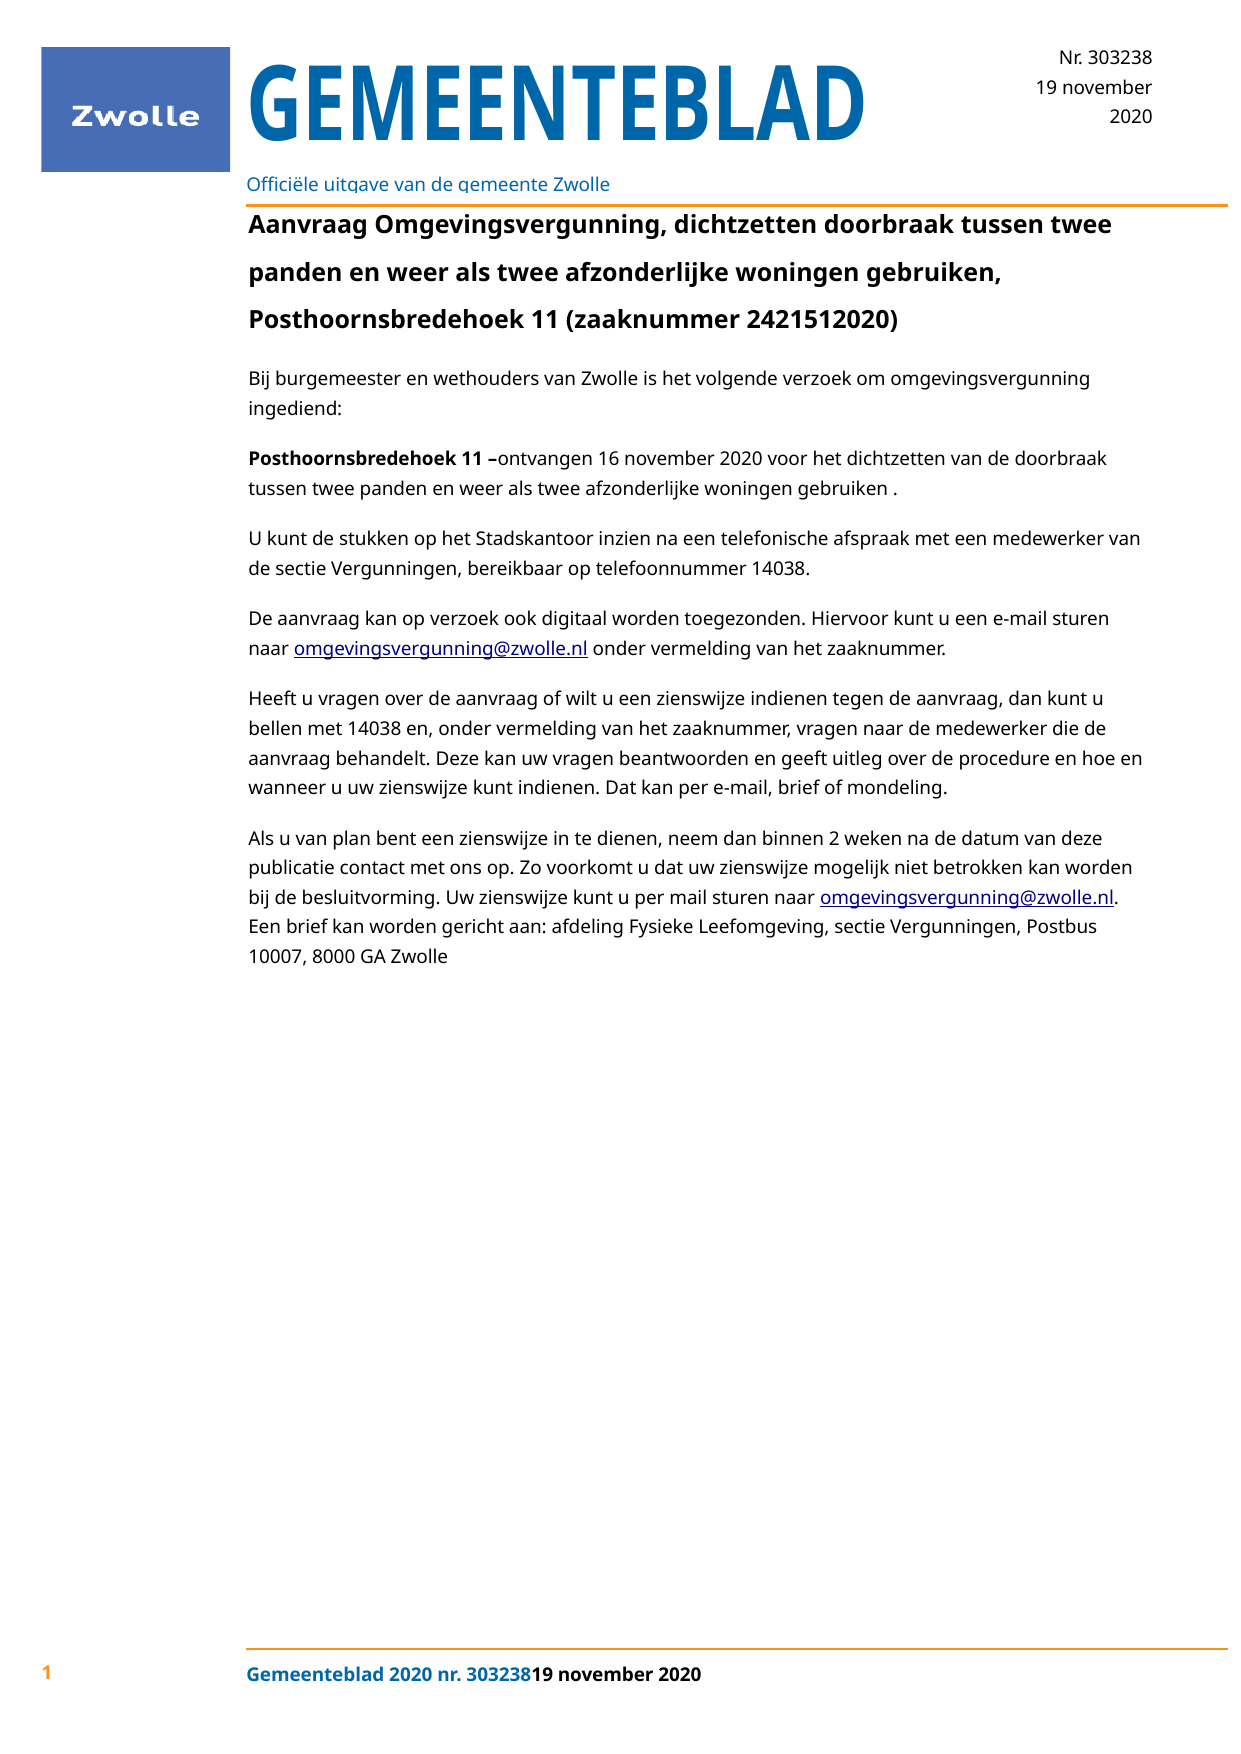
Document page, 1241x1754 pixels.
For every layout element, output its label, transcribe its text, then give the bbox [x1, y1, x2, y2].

text Bij burgemeester en wethouders van Zwolle is het volgende verzoek om omgevingsvergunning ingediend: [248, 366, 1152, 421]
text Posthoornsbredehoek 11 –ontvangen 16 november 2020 voor het dichtzetten van de doorbraak tussen twee panden en weer als twee afzonderlijke woningen gebruiken . [248, 446, 1152, 501]
text U kunt de stukken op het Stadskantoor inzien na een telefonische afspraak met een medewerker van de sectie Vergunningen, bereikbaar op telefoonnummer 14038. [248, 526, 1152, 581]
text De aanvraag kan op verzoek ook digitaal worden toegezonden. Hiervoor kunt u een e-mail sturen naar omgevingsvergunning@zwolle.nl onder vermelding van het zaaknummer. [248, 606, 1152, 661]
text Aanvraag Omgevingsvergunning, dichtzetten doorbraak tussen twee panden en weer als twee afzonderlijke woningen gebruiken, Posthoornsbredehoek 11 (zaaknummer 2421512020) [248, 207, 1152, 336]
text Heeft u vragen over de aanvraag of wilt u een zienswijze indienen tegen de aanvraag, dan kunt u bellen met 14038 en, onder vermelding van het zaaknummer, vragen naar de medewerker die de aanvraag behandelt. Deze kan uw vragen beantwoorden en geeft uitleg over de procedure en hoe en wanneer u uw zienswijze kunt indienen. Dat kan per e-mail, brief of mondeling. [248, 686, 1152, 800]
text Als u van plan bent een zienswijze in te dienen, neem dan binnen 2 weken na de datum van deze publicatie contact met ons op. Zo voorkomt u dat uw zienswijze mogelijk niet betrokken kan worden bij de besluitvorming. Uw zienswijze kunt u per mail sturen naar omgevingsvergunning@zwolle.nl. Een brief kan worden gericht aan: afdeling Fysieke Leefomgeving, sectie Vergunningen, Postbus 10007, 8000 GA Zwolle [248, 825, 1152, 969]
picture [41, 47, 231, 172]
